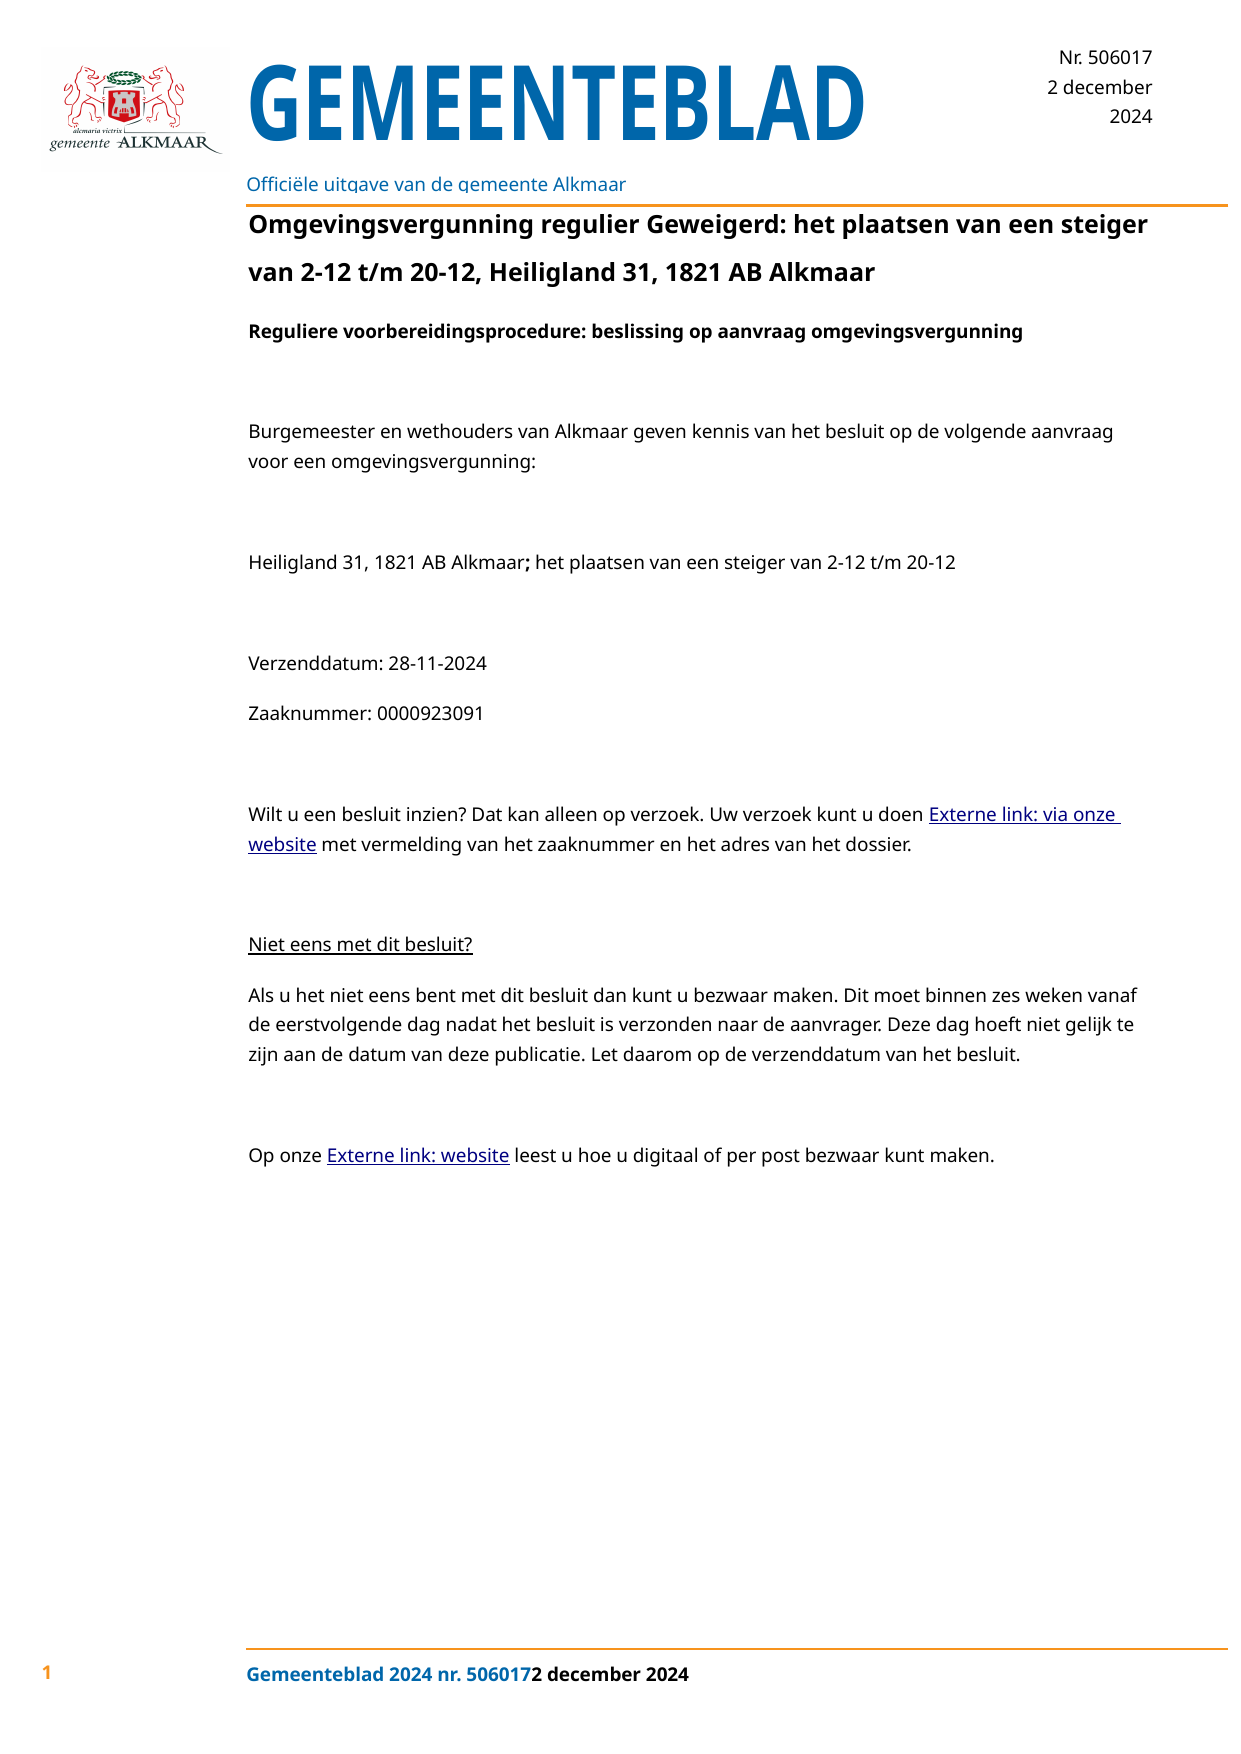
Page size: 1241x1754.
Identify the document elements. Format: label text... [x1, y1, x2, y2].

text Heiligland 31, 1821 AB Alkmaar; het plaatsen van een steiger van 2-12 t/m 20-12 [248, 549, 1152, 575]
text Op onze Externe link: website leest u hoe u digitaal of per post bezwaar kunt maken. [248, 1142, 1152, 1168]
text Zaaknummer: 0000923091 [248, 700, 1152, 726]
text Wilt u een besluit inzien? Dat kan alleen op verzoek. Uw verzoek kunt u doen Externe link: via onze website met vermelding van het zaaknummer en het adres van het dossier. [248, 801, 1152, 857]
picture [41, 47, 231, 172]
text Niet eens met dit besluit? [248, 932, 1152, 957]
text Als u het niet eens bent met dit besluit dan kunt u bezwaar maken. Dit moet binnen zes weken vanaf de eerstvolgende dag nadat het besluit is verzonden naar de aanvrager. Deze dag hoeft niet gelijk te zijn aan de datum van deze publicatie. Let daarom op de verzenddatum van het besluit. [248, 982, 1152, 1067]
text Omgevingsvergunning regulier Geweigerd: het plaatsen van een steiger van 2-12 t/m 20-12, Heiligland 31, 1821 AB Alkmaar [248, 207, 1152, 288]
text Burgemeester en wethouders van Alkmaar geven kennis van het besluit op de volgende aanvraag voor een omgevingsvergunning: [248, 419, 1152, 474]
text Reguliere voorbereidingsprocedure: beslissing op aanvraag omgevingsvergunning [248, 318, 1152, 344]
text Verzenddatum: 28-11-2024 [248, 650, 1152, 676]
